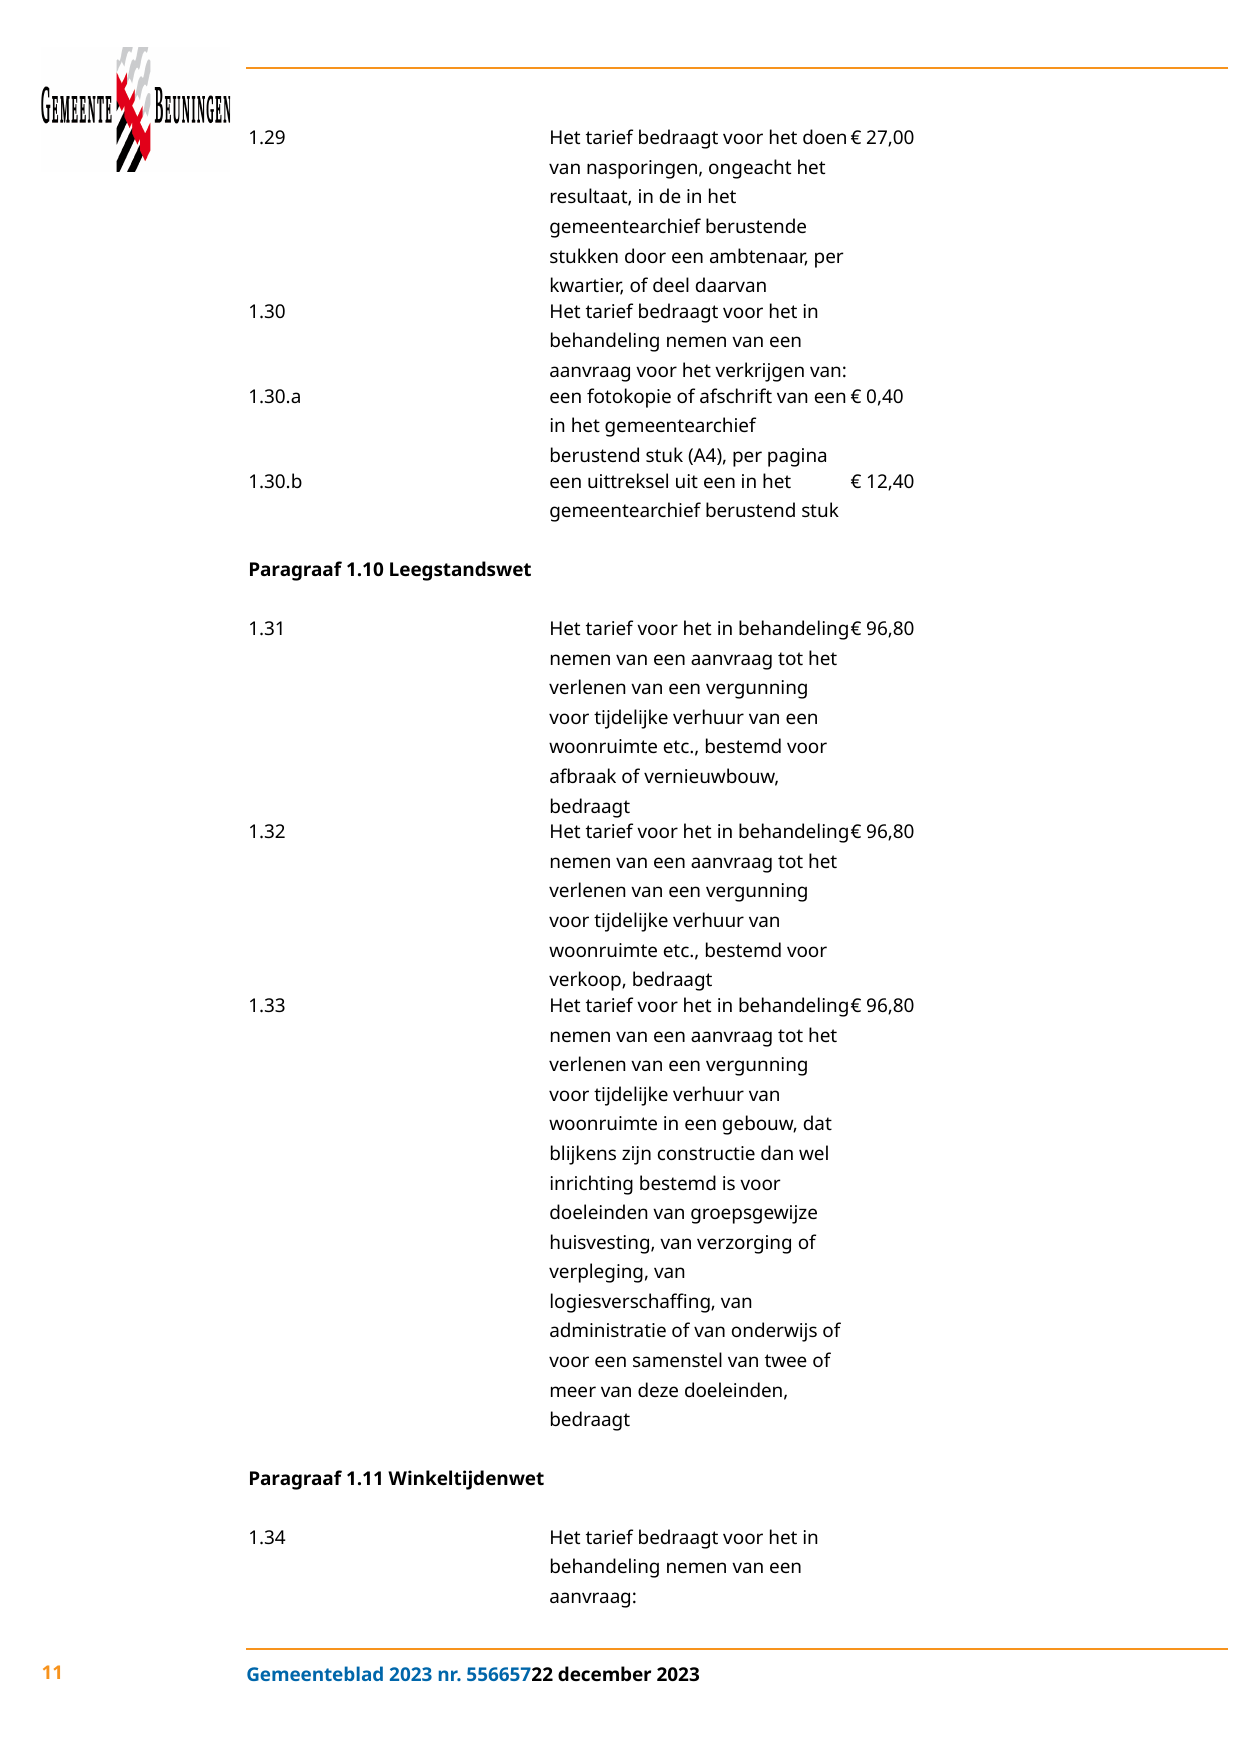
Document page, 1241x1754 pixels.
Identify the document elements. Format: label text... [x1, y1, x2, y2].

text Paragraaf 1.10 Leegstandswet [248, 556, 1152, 582]
text Paragraaf 1.11 Winkeltijdenwet [248, 1465, 1152, 1491]
table_cell een uittreksel uit een in het gemeentearchief berustend stuk [549, 468, 850, 523]
table_header [850, 1524, 1152, 1609]
table_cell 1.30 [248, 298, 549, 383]
table_cell 1.30.b [248, 468, 549, 523]
table_cell € 96,80 [850, 992, 1152, 1432]
table_header € 27,00 [850, 125, 1152, 298]
table_header 1.29 [248, 125, 549, 298]
picture [41, 47, 231, 172]
table_cell € 0,40 [850, 383, 1152, 468]
table_cell Het tarief bedraagt voor het in behandeling nemen van een aanvraag voor het verkrijgen van: [549, 298, 850, 383]
table_cell 1.30.a [248, 383, 549, 468]
table_cell [850, 298, 1152, 383]
table_cell Het tarief voor het in behandeling nemen van een aanvraag tot het verlenen van een vergunning voor tijdelijke verhuur van woonruimte in een gebouw, dat blijkens zijn constructie dan wel inrichting bestemd is voor doeleinden van groepsgewijze huisvesting, van verzorging of verpleging, van logiesverschaffing, van administratie of van onderwijs of voor een samenstel van twee of meer van deze doeleinden, bedraagt [549, 992, 850, 1432]
table_cell 1.33 [248, 992, 549, 1432]
table_header € 96,80 [850, 615, 1152, 818]
table_cell een fotokopie of afschrift van een in het gemeentearchief berustend stuk (A4), per pagina [549, 383, 850, 468]
table_header 1.31 [248, 615, 549, 818]
table_cell € 12,40 [850, 468, 1152, 523]
table_cell Het tarief voor het in behandeling nemen van een aanvraag tot het verlenen van een vergunning voor tijdelijke verhuur van woonruimte etc., bestemd voor verkoop, bedraagt [549, 819, 850, 992]
table_cell € 96,80 [850, 819, 1152, 992]
table_header 1.34 [248, 1524, 549, 1609]
table_header Het tarief bedraagt voor het in behandeling nemen van een aanvraag: [549, 1524, 850, 1609]
table_header Het tarief voor het in behandeling nemen van een aanvraag tot het verlenen van een vergunning voor tijdelijke verhuur van een woonruimte etc., bestemd voor afbraak of vernieuwbouw, bedraagt [549, 615, 850, 818]
table_cell 1.32 [248, 819, 549, 992]
table_header Het tarief bedraagt voor het doen van nasporingen, ongeacht het resultaat, in de in het gemeentearchief berustende stukken door een ambtenaar, per kwartier, of deel daarvan [549, 125, 850, 298]
